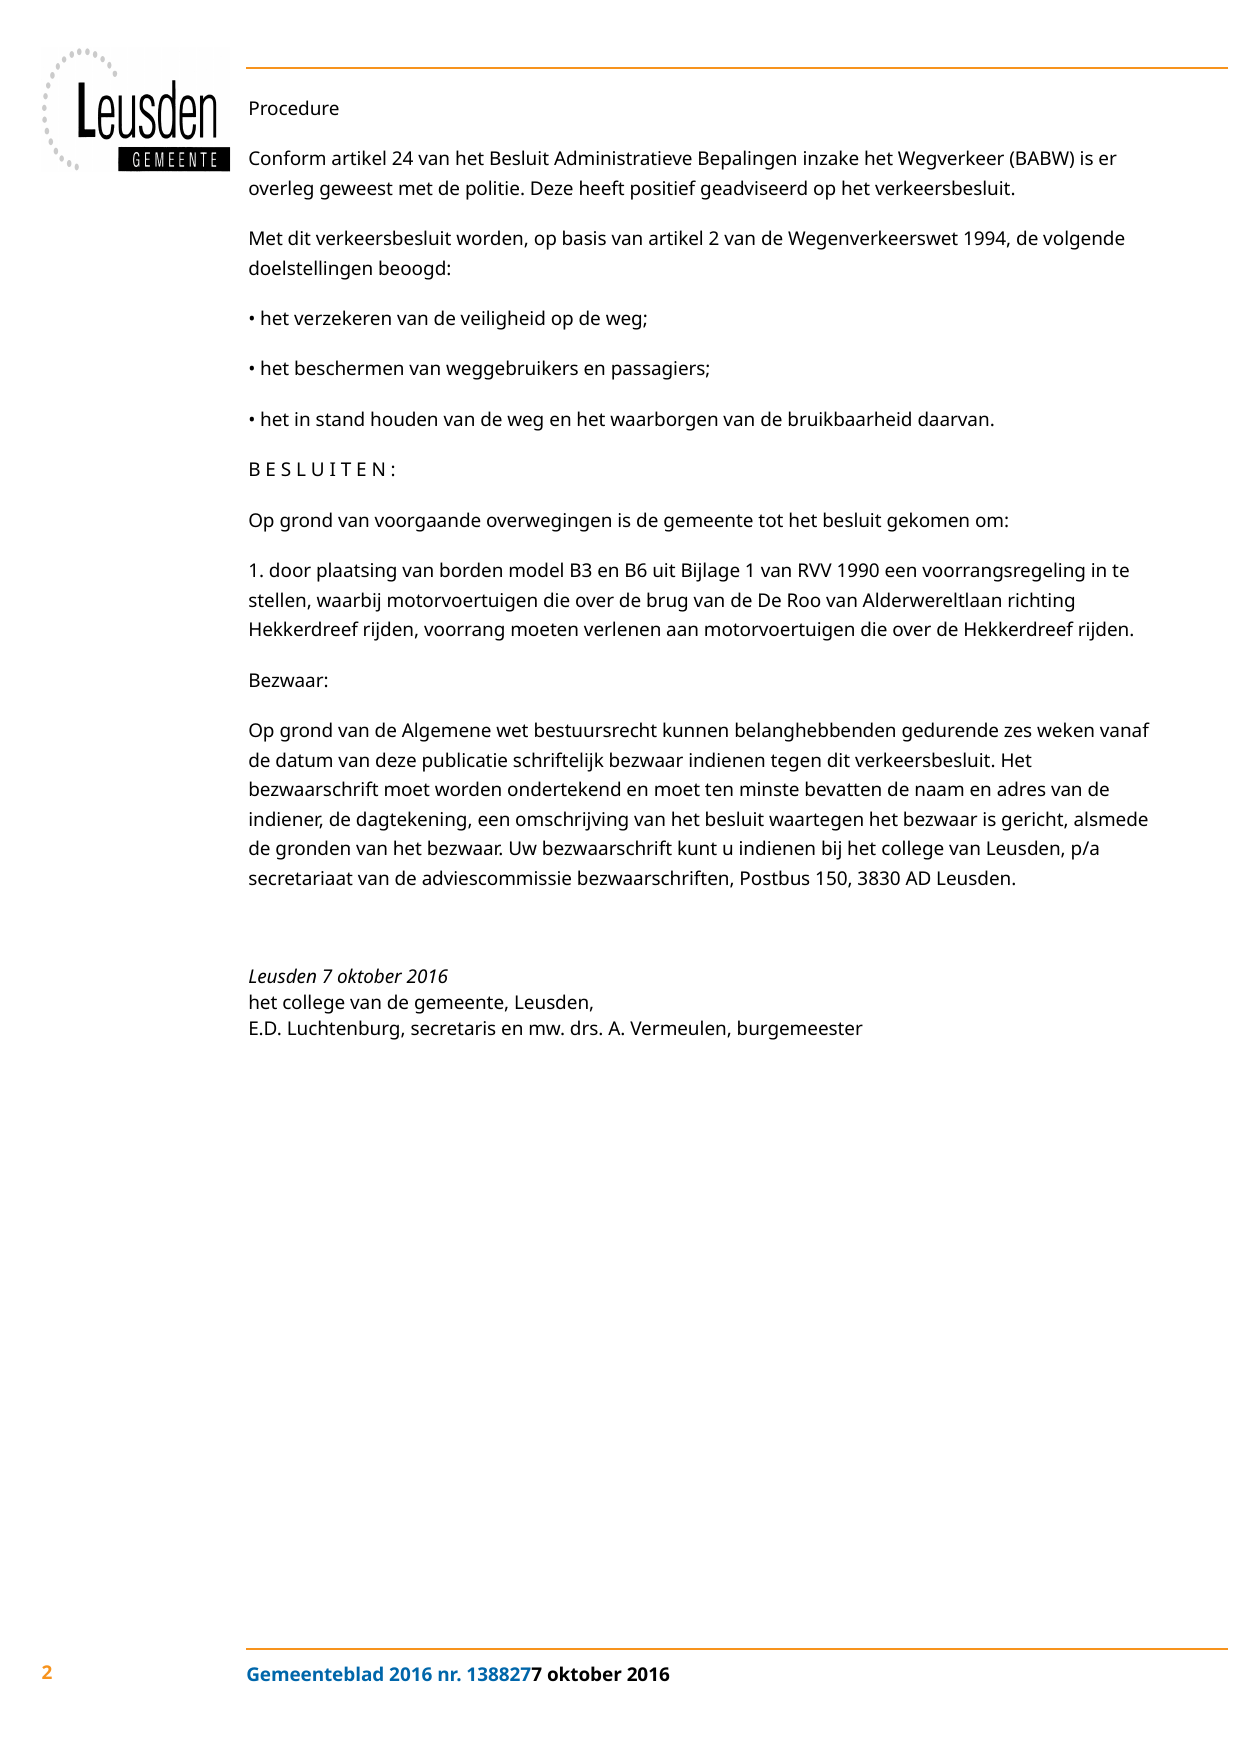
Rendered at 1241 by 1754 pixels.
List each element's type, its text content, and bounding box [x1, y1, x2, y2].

text 1. door plaatsing van borden model B3 en B6 uit Bijlage 1 van RVV 1990 een voorrangsregeling in te stellen, waarbij motorvoertuigen die over de brug van de De Roo van Alderwereltlaan richting Hekkerdreef rijden, voorrang moeten verlenen aan motorvoertuigen die over de Hekkerdreef rijden. [248, 557, 1152, 642]
text Met dit verkeersbesluit worden, op basis van artikel 2 van de Wegenverkeerswet 1994, de volgende doelstellingen beoogd: [248, 225, 1152, 281]
text • het verzekeren van de veiligheid op de weg; [248, 305, 1152, 331]
text B E S L U I T E N : [248, 456, 1152, 482]
text Leusden 7 oktober 2016 [248, 963, 1152, 989]
text • het beschermen van weggebruikers en passagiers; [248, 356, 1152, 381]
text Procedure [248, 95, 1152, 121]
picture [41, 47, 231, 172]
text E.D. Luchtenburg, secretaris en mw. drs. A. Vermeulen, burgemeester [248, 1015, 1152, 1041]
text Bezwaar: [248, 667, 1152, 693]
text het college van de gemeente, Leusden, [248, 989, 1152, 1015]
text • het in stand houden van de weg en het waarborgen van de bruikbaarheid daarvan. [248, 406, 1152, 432]
text Op grond van de Algemene wet bestuursrecht kunnen belanghebbenden gedurende zes weken vanaf de datum van deze publicatie schriftelijk bezwaar indienen tegen dit verkeersbesluit. Het bezwaarschrift moet worden ondertekend en moet ten minste bevatten de naam en adres van de indiener, de dagtekening, een omschrijving van het besluit waartegen het bezwaar is gericht, alsmede de gronden van het bezwaar. Uw bezwaarschrift kunt u indienen bij het college van Leusden, p/a secretariaat van de adviescommissie bezwaarschriften, Postbus 150, 3830 AD Leusden. [248, 717, 1152, 891]
text Op grond van voorgaande overwegingen is de gemeente tot het besluit gekomen om: [248, 507, 1152, 533]
text Conform artikel 24 van het Besluit Administratieve Bepalingen inzake het Wegverkeer (BABW) is er overleg geweest met de politie. Deze heeft positief geadviseerd op het verkeersbesluit. [248, 145, 1152, 201]
